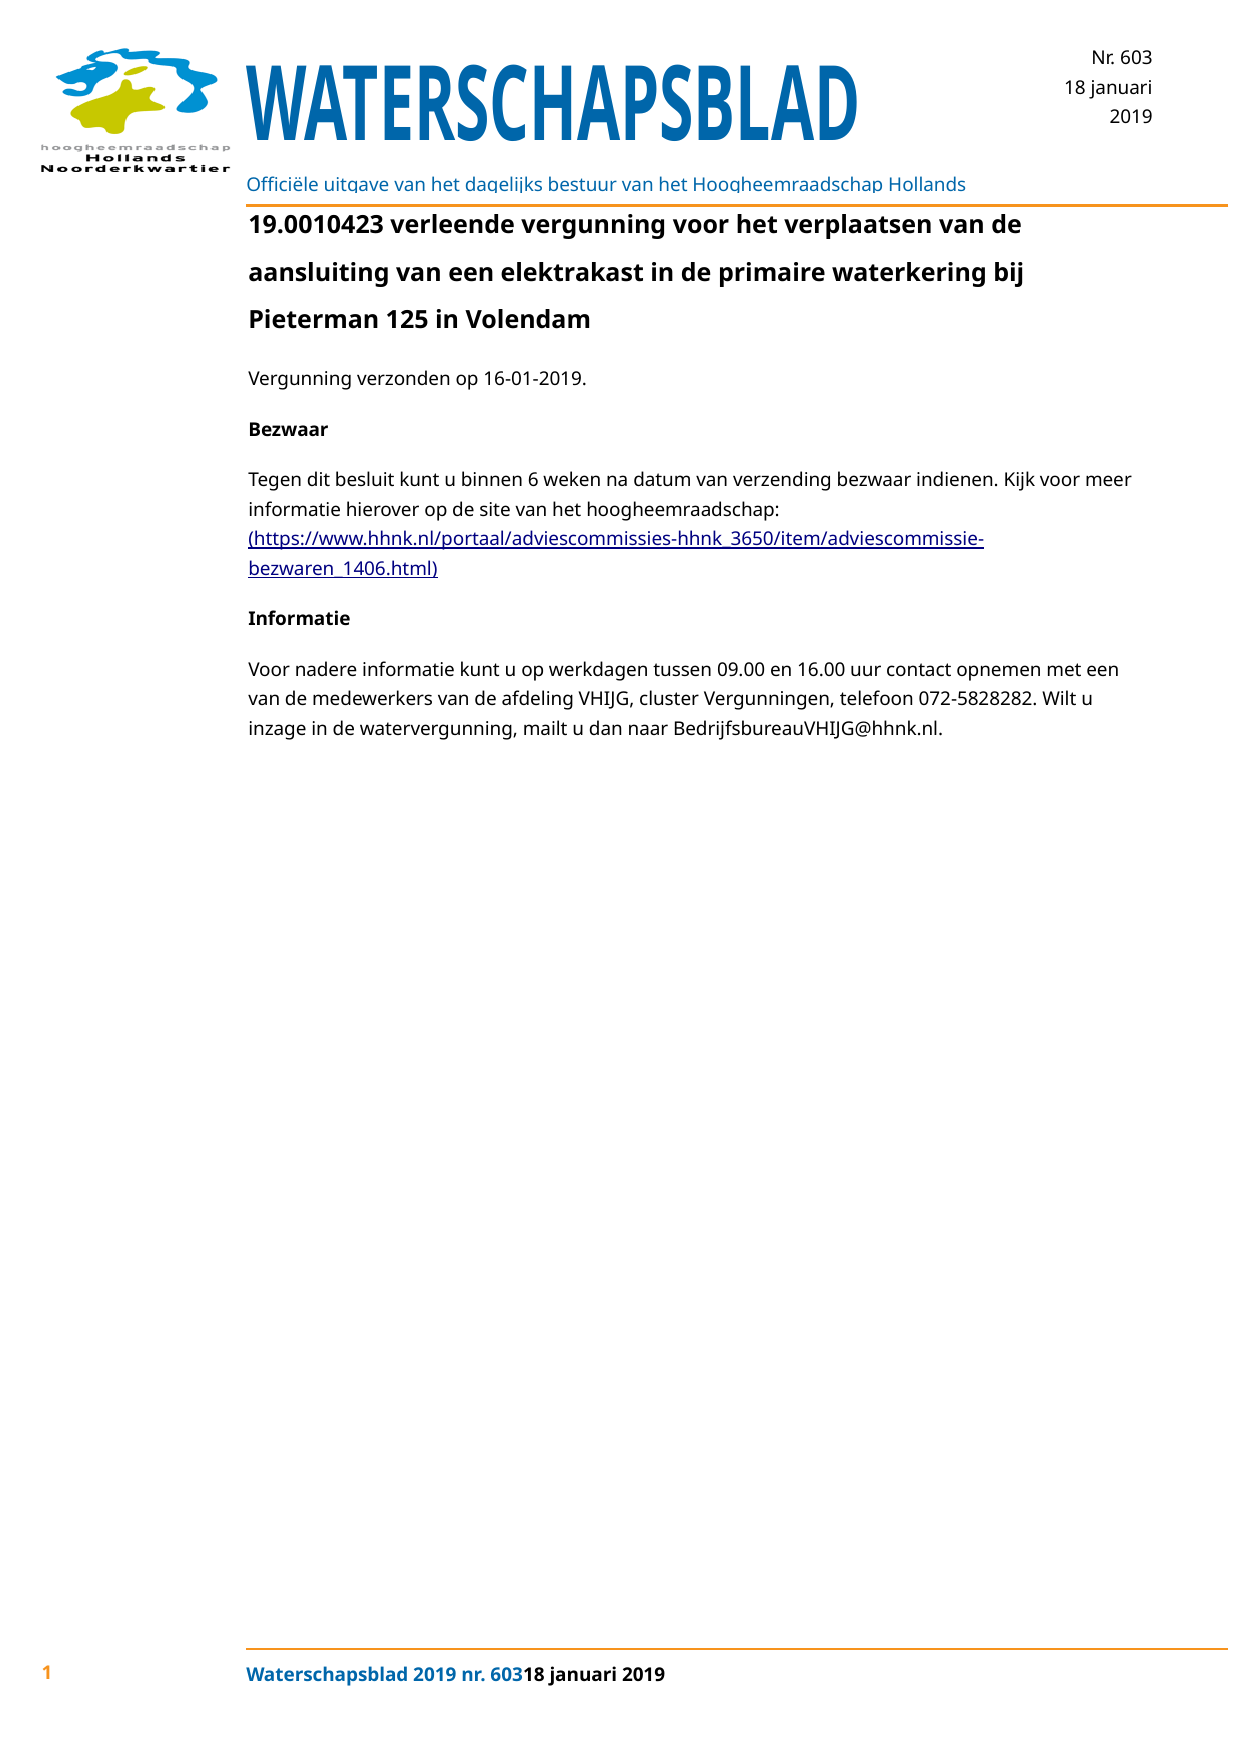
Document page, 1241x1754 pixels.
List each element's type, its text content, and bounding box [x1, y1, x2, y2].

text 19.0010423 verleende vergunning voor het verplaatsen van de aansluiting van een elektrakast in de primaire waterkering bij Pieterman 125 in Volendam [248, 207, 1152, 336]
text Informatie [248, 606, 1152, 631]
text Vergunning verzonden op 16-01-2019. [248, 366, 1152, 391]
text Voor nadere informatie kunt u op werkdagen tussen 09.00 en 16.00 uur contact opnemen met een van de medewerkers van de afdeling VHIJG, cluster Vergunningen, telefoon 072-5828282. Wilt u inzage in de watervergunning, mailt u dan naar BedrijfsbureauVHIJG@hhnk.nl. [248, 656, 1152, 741]
text Bezwaar [248, 416, 1152, 442]
picture [41, 47, 231, 172]
text Tegen dit besluit kunt u binnen 6 weken na datum van verzending bezwaar indienen. Kijk voor meer informatie hierover op de site van het hoogheemraadschap: (https://www.hhnk.nl/portaal/adviescommissies-hhnk_3650/item/adviescommissie-bezwaren_1406.html) [248, 466, 1152, 581]
